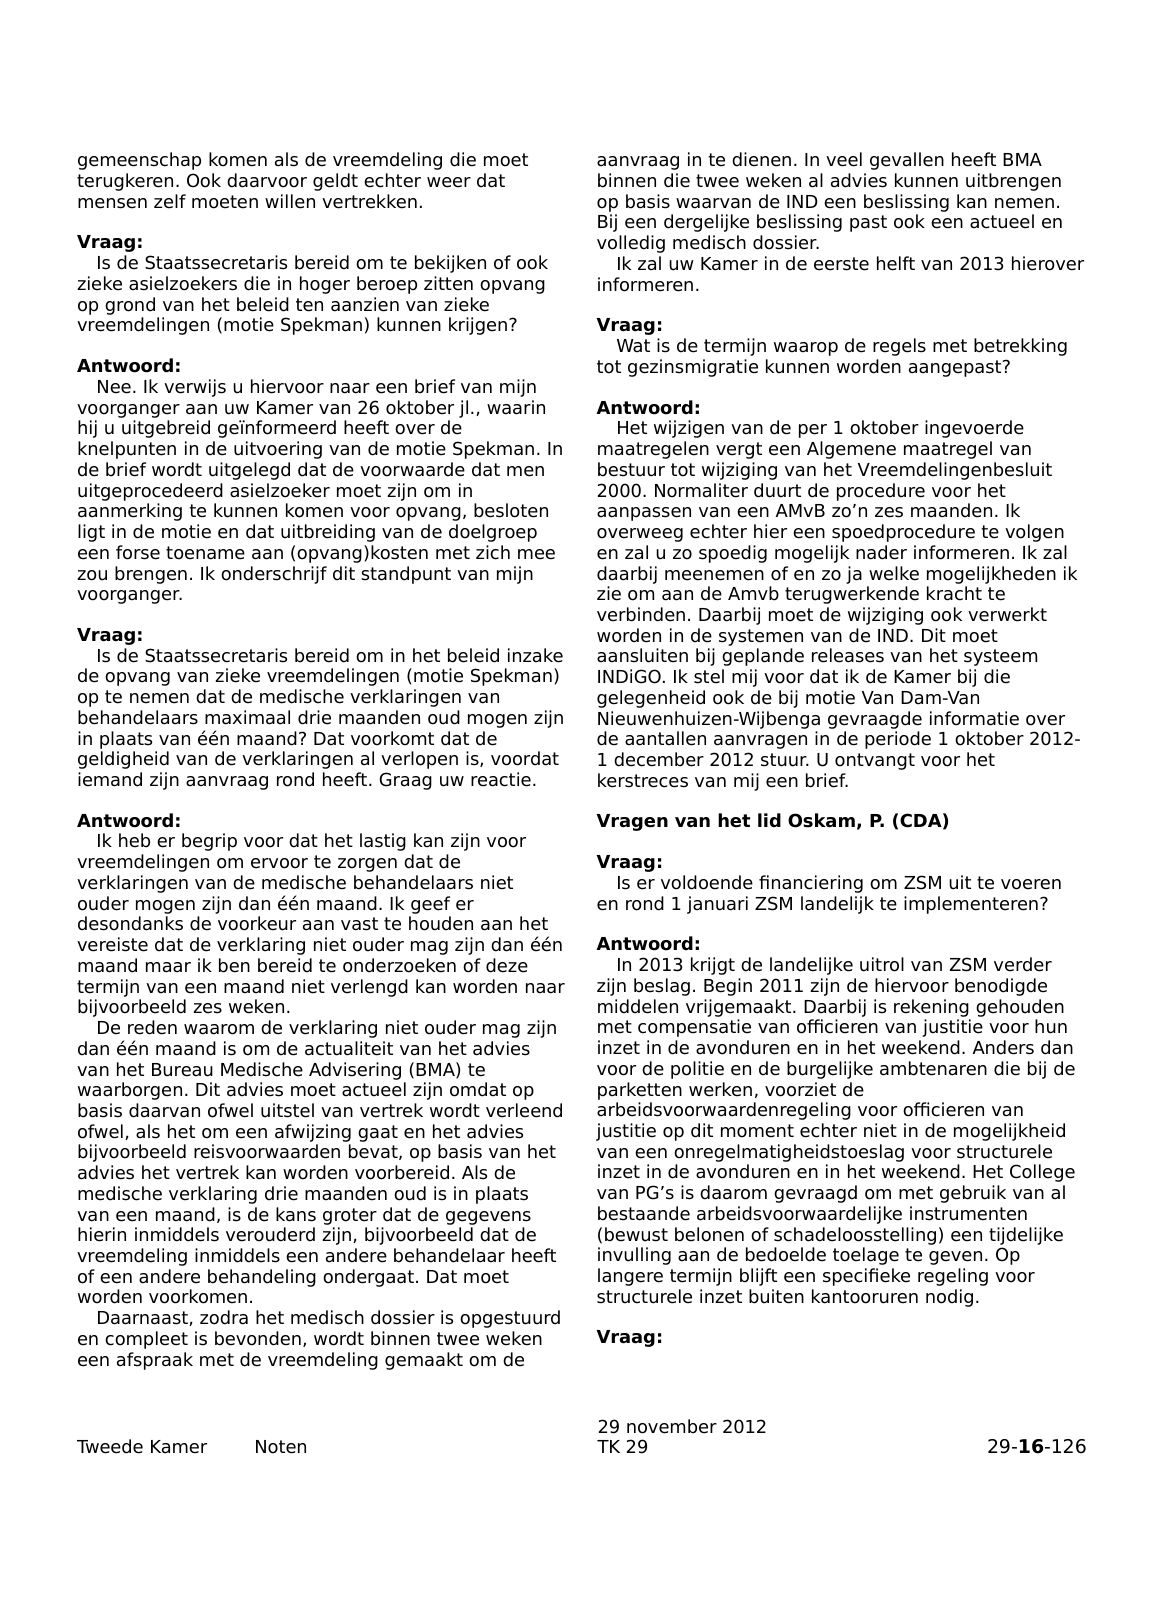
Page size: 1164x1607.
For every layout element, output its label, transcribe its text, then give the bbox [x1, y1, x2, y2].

text Vraag: [596, 315, 1087, 336]
text Het wijzigen van de per 1 oktober ingevoerde maatregelen vergt een Algemene maatregel van bestuur tot wijziging van het Vreemdelingenbesluit 2000. Normaliter duurt de procedure voor het aanpassen van een AMvB zo’n zes maanden. Ik overweeg echter hier een spoedprocedure te volgen en zal u zo spoedig mogelijk nader informeren. Ik zal daarbij meenemen of en zo ja welke mogelijkheden ik zie om aan de Amvb terugwerkende kracht te verbinden. Daarbij moet de wijziging ook verwerkt worden in de systemen van de IND. Dit moet aansluiten bij geplande releases van het systeem INDiGO. Ik stel mij voor dat ik de Kamer bij die gelegenheid ook de bij motie Van Dam-Van Nieuwenhuizen-Wijbenga gevraagde informatie over de aantallen aanvragen in de periode 1 oktober 2012-1 december 2012 stuur. U ontvangt voor het kerstreces van mij een brief. [596, 418, 1087, 791]
text Vragen van het lid Oskam, P. (CDA) [596, 811, 1087, 832]
text Antwoord: [596, 397, 1087, 418]
text aanvraag in te dienen. In veel gevallen heeft BMA binnen die twee weken al advies kunnen uitbrengen op basis waarvan de IND een beslissing kan nemen. Bij een dergelijke beslissing past ook een actueel en volledig medisch dossier. [596, 150, 1087, 254]
text Is de Staatssecretaris bereid om in het beleid inzake de opvang van zieke vreemdelingen (motie Spekman) op te nemen dat de medische verklaringen van behandelaars maximaal drie maanden oud mogen zijn in plaats van één maand? Dat voorkomt dat de geldigheid van de verklaringen al verlopen is, voordat iemand zijn aanvraag rond heeft. Graag uw reactie. [77, 646, 567, 791]
text Daarnaast, zodra het medisch dossier is opgestuurd en compleet is bevonden, wordt binnen twee weken een afspraak met de vreemdeling gemaakt om de [77, 1308, 567, 1370]
text Antwoord: [77, 811, 567, 831]
text De reden waarom de verklaring niet ouder mag zijn dan één maand is om de actualiteit van het advies van het Bureau Medische Advisering (BMA) te waarborgen. Dit advies moet actueel zijn omdat op basis daarvan ofwel uitstel van vertrek wordt verleend ofwel, als het om een afwijzing gaat en het advies bijvoorbeeld reisvoorwaarden bevat, op basis van het advies het vertrek kan worden voorbereid. Als de medische verklaring drie maanden oud is in plaats van een maand, is de kans groter dat de gegevens hierin inmiddels verouderd zijn, bijvoorbeeld dat de vreemdeling inmiddels een andere behandelaar heeft of een andere behandeling ondergaat. Dat moet worden voorkomen. [77, 1018, 567, 1308]
text Ik zal uw Kamer in de eerste helft van 2013 hierover informeren. [596, 254, 1087, 295]
text Antwoord: [596, 934, 1087, 955]
text In 2013 krijgt de landelijke uitrol van ZSM verder zijn beslag. Begin 2011 zijn de hiervoor benodigde middelen vrijgemaakt. Daarbij is rekening gehouden met compensatie van officieren van justitie voor hun inzet in de avonduren en in het weekend. Anders dan voor de politie en de burgelijke ambtenaren die bij de parketten werken, voorziet de arbeidsvoorwaardenregeling voor officieren van justitie op dit moment echter niet in de mogelijkheid van een onregelmatigheidstoeslag voor structurele inzet in de avonduren en in het weekend. Het College van PG’s is daarom gevraagd om met gebruik van al bestaande arbeidsvoorwaardelijke instrumenten (bewust belonen of schadeloosstelling) een tijdelijke invulling aan de bedoelde toelage te geven. Op langere termijn blijft een specifieke regeling voor structurele inzet buiten kantooruren nodig. [596, 955, 1087, 1307]
text Vraag: [77, 625, 567, 646]
text Is de Staatssecretaris bereid om te bekijken of ook zieke asielzoekers die in hoger beroep zitten opvang op grond van het beleid ten aanzien van zieke vreemdelingen (motie Spekman) kunnen krijgen? [77, 253, 567, 336]
text Vraag: [77, 232, 567, 253]
text Nee. Ik verwijs u hiervoor naar een brief van mijn voorganger aan uw Kamer van 26 oktober jl., waarin hij u uitgebreid geïnformeerd heeft over de knelpunten in de uitvoering van de motie Spekman. In de brief wordt uitgelegd dat de voorwaarde dat men uitgeprocedeerd asielzoeker moet zijn om in aanmerking te kunnen komen voor opvang, besloten ligt in de motie en dat uitbreiding van de doelgroep een forse toename aan (opvang)kosten met zich mee zou brengen. Ik onderschrijf dit standpunt van mijn voorganger. [77, 377, 567, 605]
text Wat is de termijn waarop de regels met betrekking tot gezinsmigratie kunnen worden aangepast? [596, 336, 1087, 377]
text Antwoord: [77, 356, 567, 377]
text Is er voldoende financiering om ZSM uit te voeren en rond 1 januari ZSM landelijk te implementeren? [596, 873, 1087, 914]
text Vraag: [596, 1327, 1087, 1348]
text gemeenschap komen als de vreemdeling die moet terugkeren. Ook daarvoor geldt echter weer dat mensen zelf moeten willen vertrekken. [77, 150, 567, 212]
text Vraag: [596, 852, 1087, 873]
text Ik heb er begrip voor dat het lastig kan zijn voor vreemdelingen om ervoor te zorgen dat de verklaringen van de medische behandelaars niet ouder mogen zijn dan één maand. Ik geef er desondanks de voorkeur aan vast te houden aan het vereiste dat de verklaring niet ouder mag zijn dan één maand maar ik ben bereid te onderzoeken of deze termijn van een maand niet verlengd kan worden naar bijvoorbeeld zes weken. [77, 831, 567, 1018]
